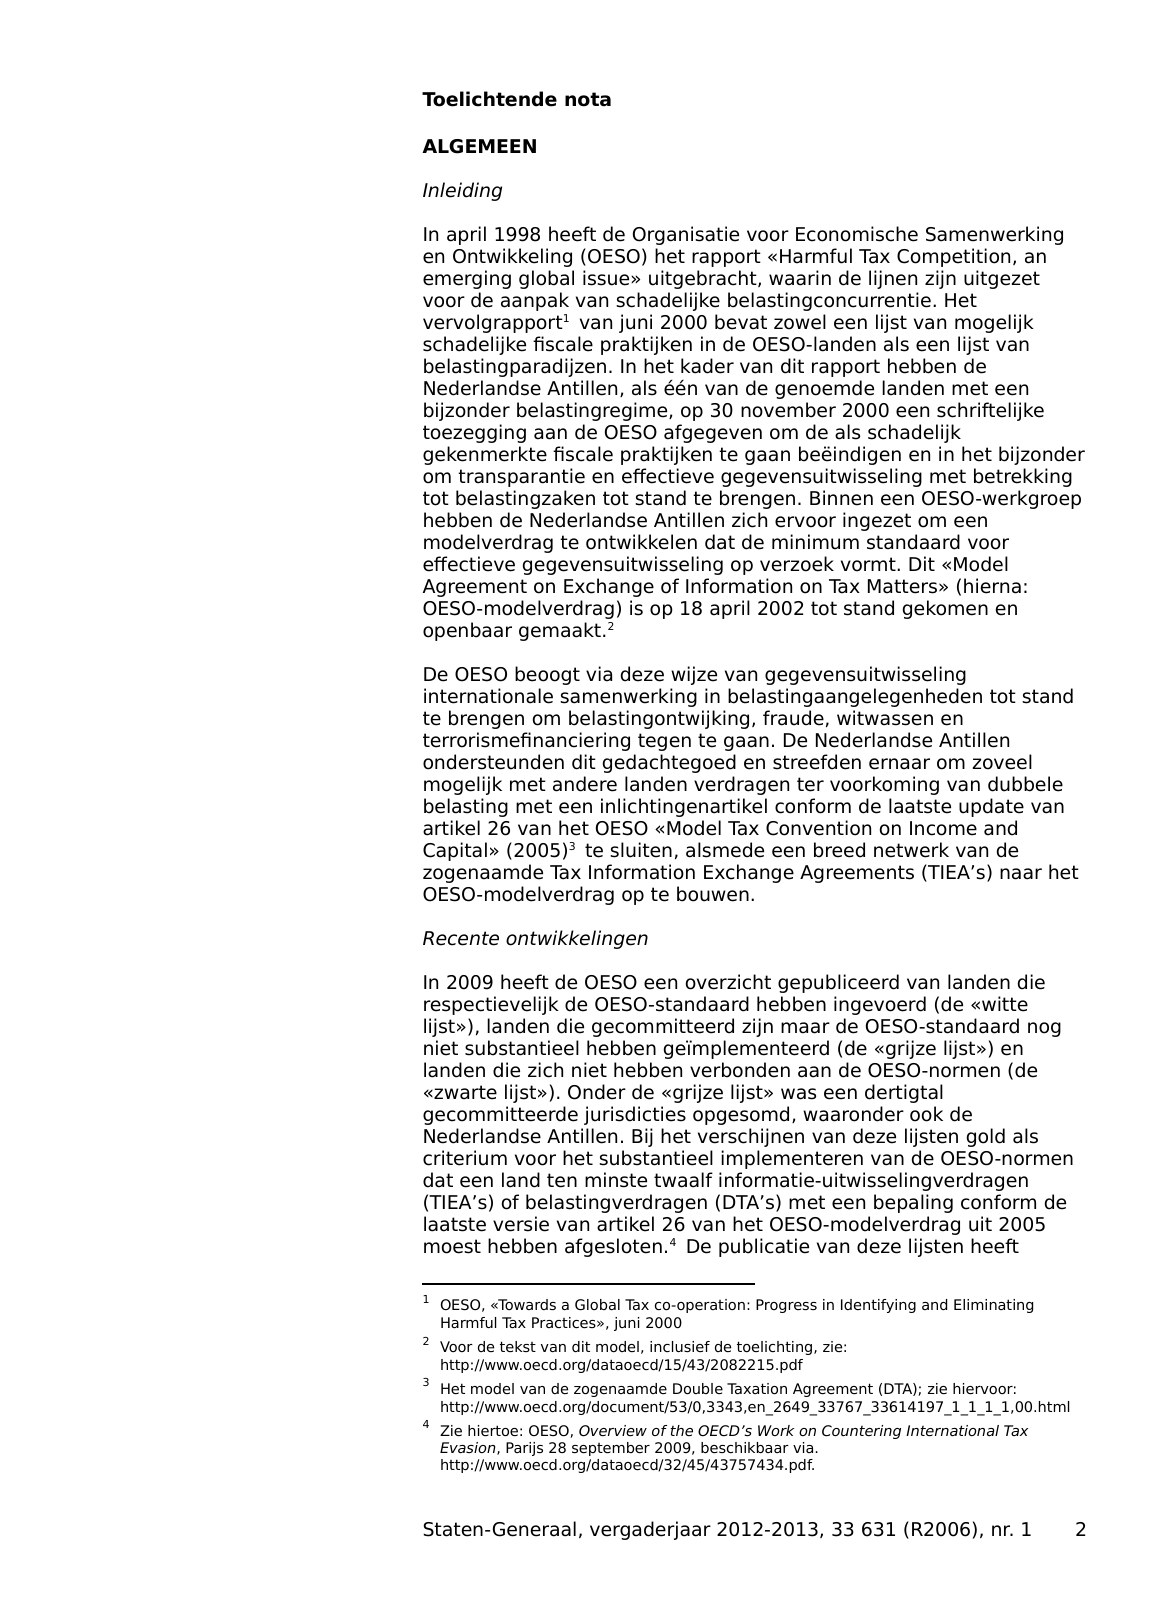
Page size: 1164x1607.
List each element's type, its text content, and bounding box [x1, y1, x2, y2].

text OESO, «Towards a Global Tax co-operation: Progress in Identifying and Eliminating Harmful Tax Practices», juni 2000 [422, 1293, 1087, 1332]
text Het model van de zogenaamde Double Taxation Agreement (DTA); zie hiervoor: http://www.oecd.org/document/53/0,3343,en_2649_33767_33614197_1_1_1_1,00.html [422, 1377, 1087, 1416]
text In april 1998 heeft de Organisatie voor Economische Samenwerking en Ontwikkeling (OESO) het rapport «Harmful Tax Competition, an emerging global issue» uitgebracht, waarin de lijnen zijn uitgezet voor de aanpak van schadelijke belastingconcurrentie. Het vervolgrapport van juni 2000 bevat zowel een lijst van mogelijk schadelijke fiscale praktijken in de OESO-landen als een lijst van belastingparadijzen. In het kader van dit rapport hebben de Nederlandse Antillen, als één van de genoemde landen met een bijzonder belastingregime, op 30 november 2000 een schriftelijke toezegging aan de OESO afgegeven om de als schadelijk gekenmerkte fiscale praktijken te gaan beëindigen en in het bijzonder om transparantie en effectieve gegevensuitwisseling met betrekking tot belastingzaken tot stand te brengen. Binnen een OESO-werkgroep hebben de Nederlandse Antillen zich ervoor ingezet om een modelverdrag te ontwikkelen dat de minimum standaard voor effectieve gegevensuitwisseling op verzoek vormt. Dit «Model Agreement on Exchange of Information on Tax Matters» (hierna: OESO-modelverdrag) is op 18 april 2002 tot stand gekomen en openbaar gemaakt. [422, 224, 1087, 642]
subtitle ALGEMEEN [422, 136, 1087, 158]
text Zie hiertoe: OESO, Overview of the OECD’s Work on Countering International Tax Evasion, Parijs 28 september 2009, beschikbaar via. http://www.oecd.org/dataoecd/32/45/43757434.pdf. [422, 1418, 1087, 1474]
text In 2009 heeft de OESO een overzicht gepubliceerd van landen die respectievelijk de OESO-standaard hebben ingevoerd (de «witte lijst»), landen die gecommitteerd zijn maar de OESO-standaard nog niet substantieel hebben geïmplementeerd (de «grijze lijst») en landen die zich niet hebben verbonden aan de OESO-normen (de «zwarte lijst»). Onder de «grijze lijst» was een dertigtal gecommitteerde jurisdicties opgesomd, waaronder ook de Nederlandse Antillen. Bij het verschijnen van deze lijsten gold als criterium voor het substantieel implementeren van de OESO-normen dat een land ten minste twaalf informatie-uitwisselingverdragen (TIEA’s) of belastingverdragen (DTA’s) met een bepaling conform de laatste versie van artikel 26 van het OESO-modelverdrag uit 2005 moest hebben afgesloten. De publicatie van deze lijsten heeft [422, 972, 1087, 1258]
subtitle Recente ontwikkelingen [422, 928, 1087, 950]
text Voor de tekst van dit model, inclusief de toelichting, zie: http://www.oecd.org/dataoecd/15/43/2082215.pdf [422, 1335, 1087, 1374]
subtitle Toelichtende nota [422, 89, 1087, 111]
text De OESO beoogt via deze wijze van gegevensuitwisseling internationale samenwerking in belastingaangelegenheden tot stand te brengen om belastingontwijking, fraude, witwassen en terrorismefinanciering tegen te gaan. De Nederlandse Antillen ondersteunden dit gedachtegoed en streefden ernaar om zoveel mogelijk met andere landen verdragen ter voorkoming van dubbele belasting met een inlichtingenartikel conform de laatste update van artikel 26 van het OESO «Model Tax Convention on Income and Capital» (2005) te sluiten, alsmede een breed netwerk van de zogenaamde Tax Information Exchange Agreements (TIEA’s) naar het OESO-modelverdrag op te bouwen. [422, 664, 1087, 906]
subtitle Inleiding [422, 180, 1087, 202]
